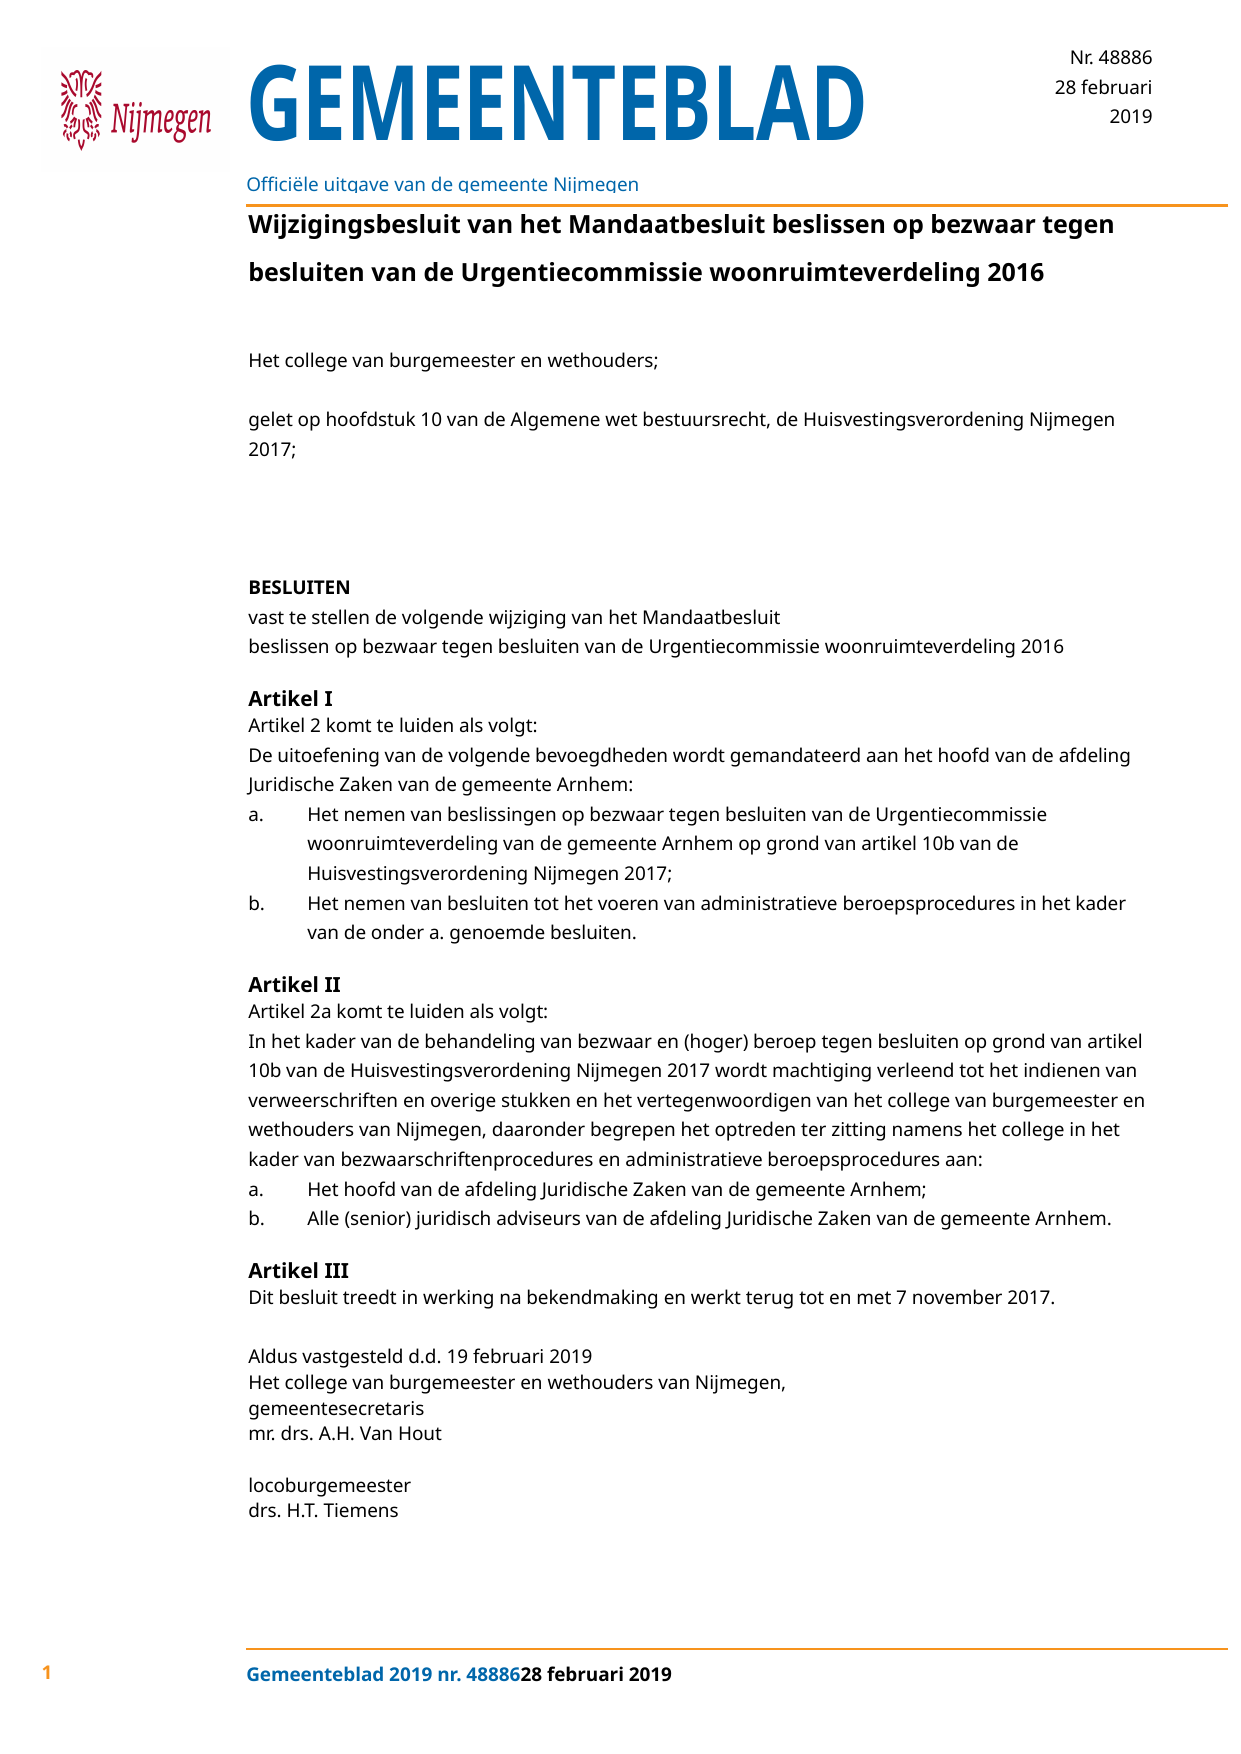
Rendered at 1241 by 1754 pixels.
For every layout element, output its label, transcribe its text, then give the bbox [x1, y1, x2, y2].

list Het nemen van beslissingen op bezwaar tegen besluiten van de Urgentiecommissie woonruimteverdeling van de gemeente Arnhem op grond van artikel 10b van de Huisvestingsverordening Nijmegen 2017; [248, 801, 1152, 886]
text gemeentesecretaris [248, 1395, 1152, 1421]
text Dit besluit treedt in werking na bekendmaking en werkt terug tot en met 7 november 2017. [248, 1284, 1152, 1310]
text In het kader van de behandeling van bezwaar en (hoger) beroep tegen besluiten op grond van artikel 10b van de Huisvestingsverordening Nijmegen 2017 wordt machtiging verleend tot het indienen van verweerschriften en overige stukken en het vertegenwoordigen van het college van burgemeester en wethouders van Nijmegen, daaronder begrepen het optreden ter zitting namens het college in het kader van bezwaarschriftenprocedures en administratieve beroepsprocedures aan: [248, 1028, 1152, 1172]
picture [41, 47, 231, 172]
text Wijzigingsbesluit van het Mandaatbesluit beslissen op bezwaar tegen besluiten van de Urgentiecommissie woonruimteverdeling 2016 [248, 207, 1152, 288]
list Het hoofd van de afdeling Juridische Zaken van de gemeente Arnhem; [248, 1176, 1152, 1201]
text Aldus vastgesteld d.d. 19 februari 2019 [248, 1343, 1152, 1369]
text Artikel 2a komt te luiden als volgt: [248, 998, 1152, 1024]
text gelet op hoofdstuk 10 van de Algemene wet bestuursrecht, de Huisvestingsverordening Nijmegen 2017; [248, 407, 1152, 462]
text Artikel 2 komt te luiden als volgt: [248, 712, 1152, 738]
list Het nemen van besluiten tot het voeren van administratieve beroepsprocedures in het kader van de onder a. genoemde besluiten. [248, 890, 1152, 945]
text mr. drs. A.H. Van Hout [248, 1421, 1152, 1446]
text vast te stellen de volgende wijziging van het Mandaatbesluit [248, 604, 1152, 629]
text Het college van burgemeester en wethouders; [248, 347, 1152, 373]
text BESLUITEN [248, 574, 1152, 600]
text De uitoefening van de volgende bevoegdheden wordt gemandateerd aan het hoofd van de afdeling Juridische Zaken van de gemeente Arnhem: [248, 742, 1152, 797]
text locoburgemeester [248, 1472, 1152, 1498]
text Artikel II [248, 970, 1152, 998]
text beslissen op bezwaar tegen besluiten van de Urgentiecommissie woonruimteverdeling 2016 [248, 633, 1152, 659]
text Het college van burgemeester en wethouders van Nijmegen, [248, 1369, 1152, 1395]
list Alle (senior) juridisch adviseurs van de afdeling Juridische Zaken van de gemeente Arnhem. [248, 1205, 1152, 1231]
text Artikel I [248, 684, 1152, 712]
text drs. H.T. Tiemens [248, 1498, 1152, 1523]
text Artikel III [248, 1256, 1152, 1284]
